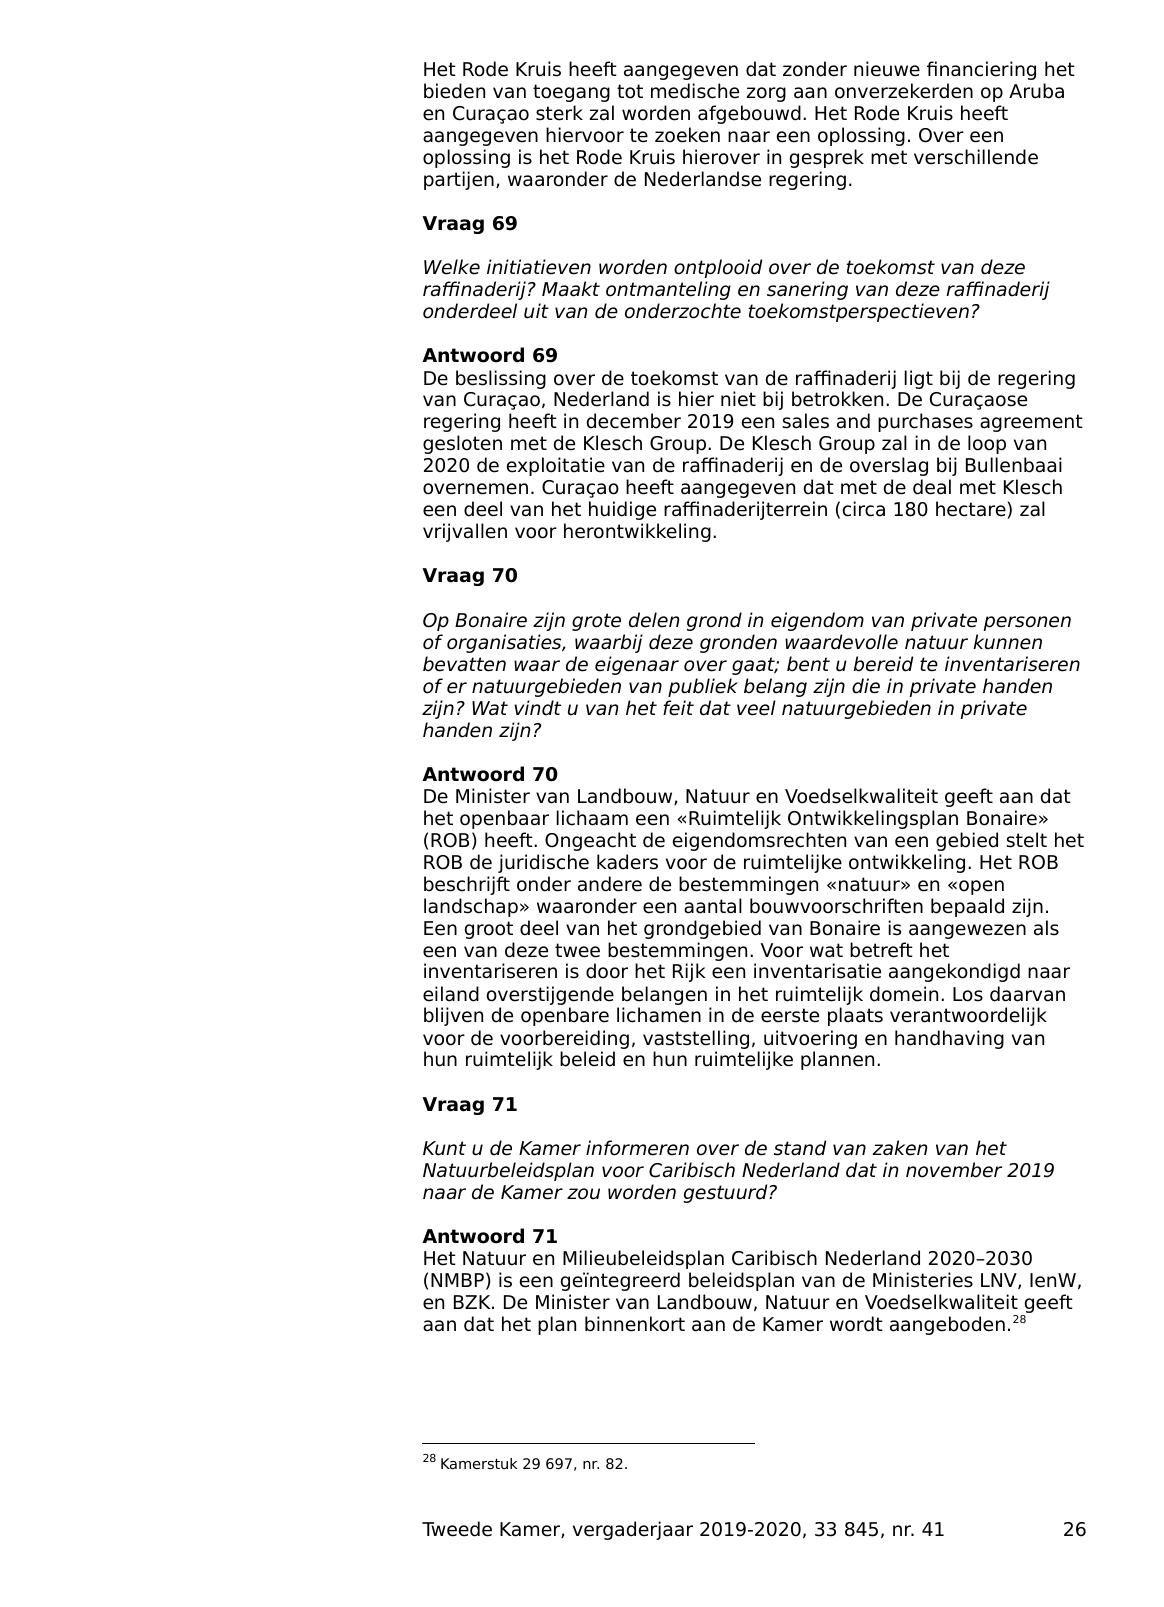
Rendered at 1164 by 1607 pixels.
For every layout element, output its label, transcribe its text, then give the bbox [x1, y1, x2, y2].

text Op Bonaire zijn grote delen grond in eigendom van private personen of organisaties, waarbij deze gronden waardevolle natuur kunnen bevatten waar de eigenaar over gaat; bent u bereid te inventariseren of er natuurgebieden van publiek belang zijn die in private handen zijn? Wat vindt u van het feit dat veel natuurgebieden in private handen zijn? [422, 609, 1087, 741]
text De Minister van Landbouw, Natuur en Voedselkwaliteit geeft aan dat het openbaar lichaam een «Ruimtelijk Ontwikkelingsplan Bonaire» (ROB) heeft. Ongeacht de eigendomsrechten van een gebied stelt het ROB de juridische kaders voor de ruimtelijke ontwikkeling. Het ROB beschrijft onder andere de bestemmingen «natuur» en «open landschap» waaronder een aantal bouwvoorschriften bepaald zijn. Een groot deel van het grondgebied van Bonaire is aangewezen als een van deze twee bestemmingen. Voor wat betreft het inventariseren is door het Rijk een inventarisatie aangekondigd naar eiland overstijgende belangen in het ruimtelijk domein. Los daarvan blijven de openbare lichamen in de eerste plaats verantwoordelijk voor de voorbereiding, vaststelling, uitvoering en handhaving van hun ruimtelijk beleid en hun ruimtelijke plannen. [422, 786, 1087, 1071]
subtitle Vraag 71 [422, 1093, 1087, 1116]
subtitle Antwoord 70 [422, 764, 1087, 786]
subtitle Antwoord 69 [422, 345, 1087, 367]
subtitle Vraag 70 [422, 565, 1087, 587]
text Kunt u de Kamer informeren over de stand van zaken van het Natuurbeleidsplan voor Caribisch Nederland dat in november 2019 naar de Kamer zou worden gestuurd? [422, 1138, 1087, 1204]
subtitle Antwoord 71 [422, 1226, 1087, 1248]
text De beslissing over de toekomst van de raffinaderij ligt bij de regering van Curaçao, Nederland is hier niet bij betrokken. De Curaçaose regering heeft in december 2019 een sales and purchases agreement gesloten met de Klesch Group. De Klesch Group zal in de loop van 2020 de exploitatie van de raffinaderij en de overslag bij Bullenbaai overnemen. Curaçao heeft aangegeven dat met de deal met Klesch een deel van het huidige raffinaderijterrein (circa 180 hectare) zal vrijvallen voor herontwikkeling. [422, 367, 1087, 543]
subtitle Vraag 69 [422, 213, 1087, 235]
text Het Natuur en Milieubeleidsplan Caribisch Nederland 2020–2030 (NMBP) is een geïntegreerd beleidsplan van de Ministeries LNV, IenW, en BZK. De Minister van Landbouw, Natuur en Voedselkwaliteit geeft aan dat het plan binnenkort aan de Kamer wordt aangeboden. [422, 1248, 1087, 1336]
text Welke initiatieven worden ontplooid over de toekomst van deze raffinaderij? Maakt ontmanteling en sanering van deze raffinaderij onderdeel uit van de onderzochte toekomstperspectieven? [422, 257, 1087, 323]
text Kamerstuk 29 697, nr. 82. [422, 1452, 1087, 1474]
text Het Rode Kruis heeft aangegeven dat zonder nieuwe financiering het bieden van toegang tot medische zorg aan onverzekerden op Aruba en Curaçao sterk zal worden afgebouwd. Het Rode Kruis heeft aangegeven hiervoor te zoeken naar een oplossing. Over een oplossing is het Rode Kruis hierover in gesprek met verschillende partijen, waaronder de Nederlandse regering. [422, 59, 1087, 191]
